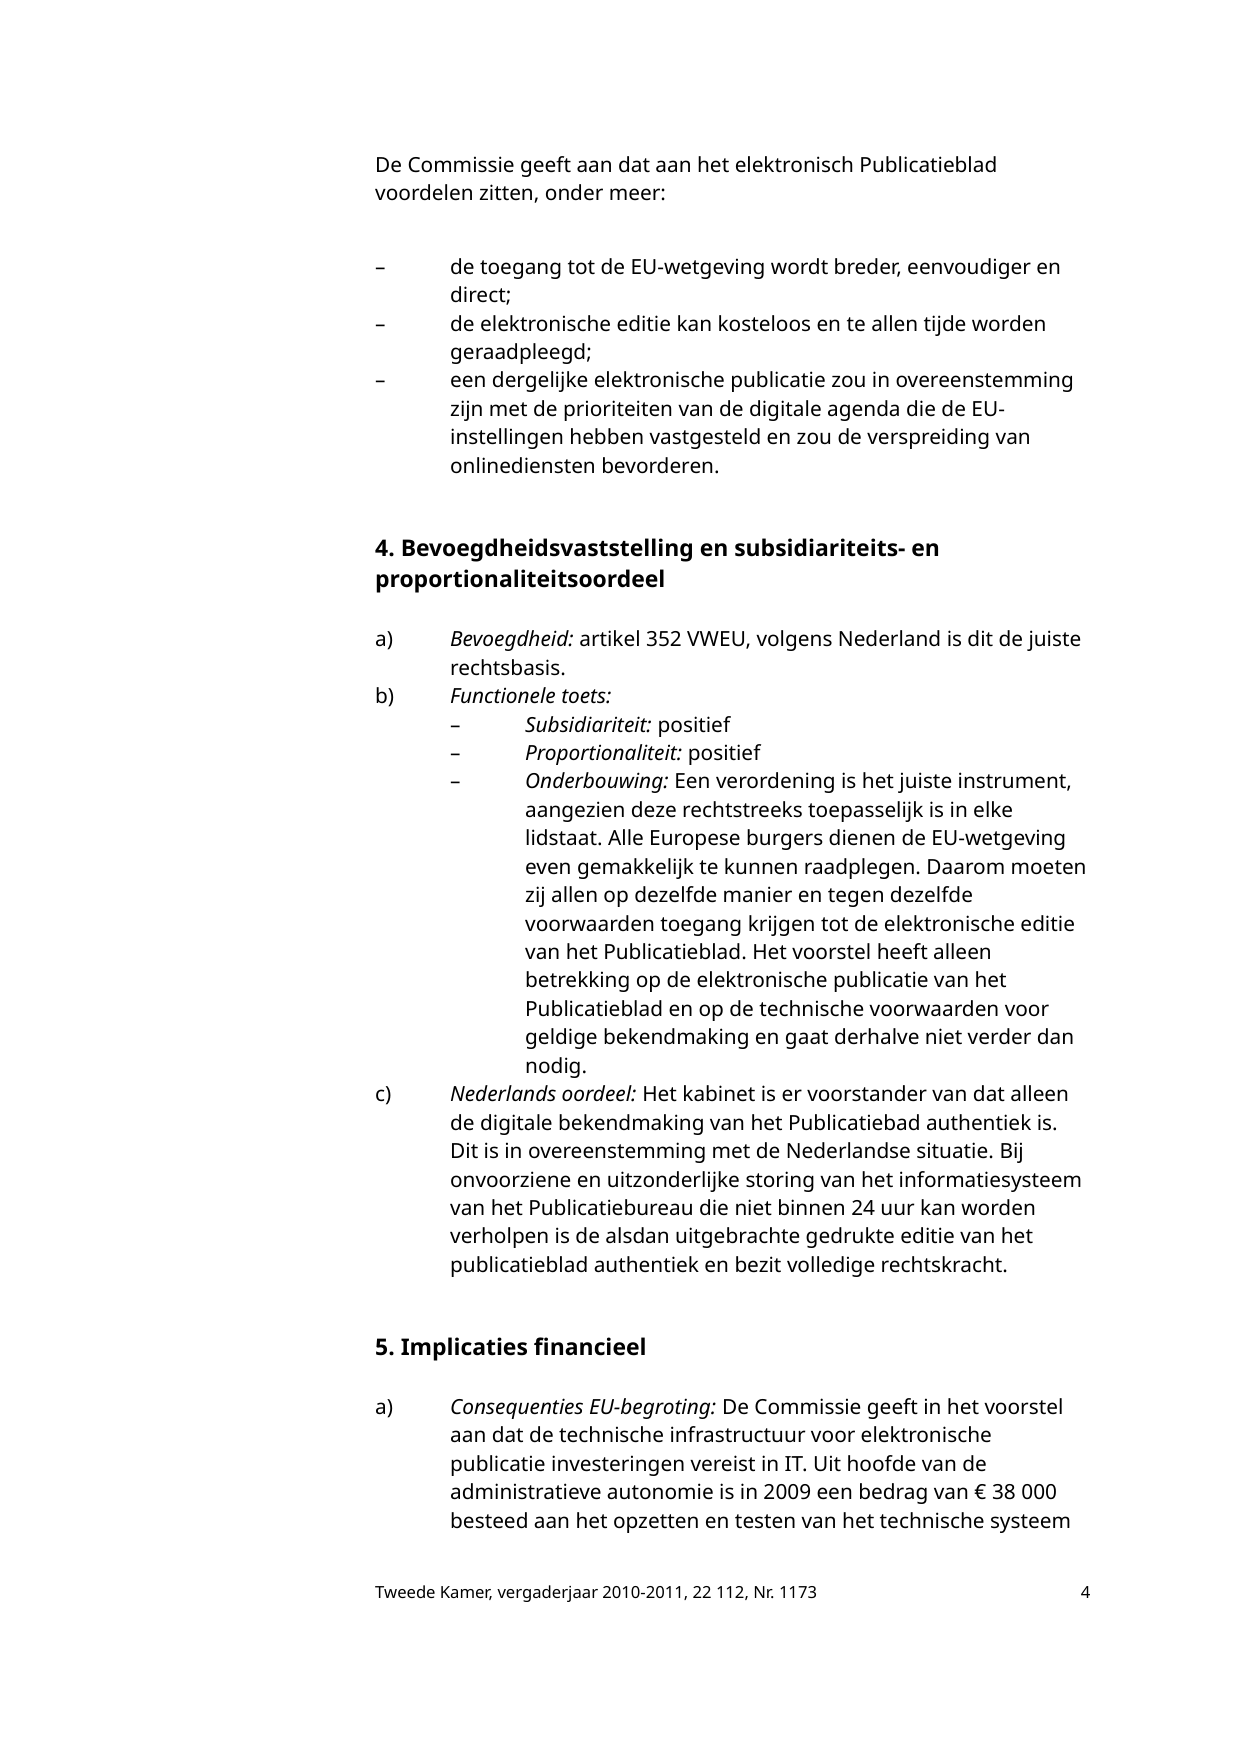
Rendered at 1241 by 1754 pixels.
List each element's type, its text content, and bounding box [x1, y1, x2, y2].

list de elektronische editie kan kosteloos en te allen tijde worden geraadpleegd; [375, 309, 1090, 366]
list Proportionaliteit: positief [450, 738, 1090, 767]
list een dergelijke elektronische publicatie zou in overeenstemming zijn met de prioriteiten van de digitale agenda die de EU-instellingen hebben vastgesteld en zou de verspreiding van onlinediensten bevorderen. [375, 366, 1090, 479]
subtitle 4. Bevoegdheidsvaststelling en subsidiariteits- en proportionaliteitsoordeel [375, 532, 1090, 594]
list de toegang tot de EU-wetgeving wordt breder, eenvoudiger en direct; [375, 252, 1090, 309]
list Onderbouwing: Een verordening is het juiste instrument, aangezien deze rechtstreeks toepasselijk is in elke lidstaat. Alle Europese burgers dienen de EU-wetgeving even gemakkelijk te kunnen raadplegen. Daarom moeten zij allen op dezelfde manier en tegen dezelfde voorwaarden toegang krijgen tot de elektronische editie van het Publicatieblad. Het voorstel heeft alleen betrekking op de elektronische publicatie van het Publicatieblad en op de technische voorwaarden voor geldige bekendmaking en gaat derhalve niet verder dan nodig. [450, 767, 1090, 1079]
list Bevoegdheid: artikel 352 VWEU, volgens Nederland is dit de juiste rechtsbasis. [375, 624, 1090, 681]
list Functionele toets: [375, 681, 1090, 710]
subtitle 5. Implicaties financieel [375, 1331, 1090, 1362]
list Nederlands oordeel: Het kabinet is er voorstander van dat alleen de digitale bekendmaking van het Publicatiebad authentiek is. Dit is in overeenstemming met de Nederlandse situatie. Bij onvoorziene en uitzonderlijke storing van het informatiesysteem van het Publicatiebureau die niet binnen 24 uur kan worden verholpen is de alsdan uitgebrachte gedrukte editie van het publicatieblad authentiek en bezit volledige rechtskracht. [375, 1079, 1090, 1278]
list Consequenties EU-begroting: De Commissie geeft in het voorstel aan dat de technische infrastructuur voor elektronische publicatie investeringen vereist in IT. Uit hoofde van de administratieve autonomie is in 2009 een bedrag van € 38 000 besteed aan het opzetten en testen van het technische systeem [375, 1392, 1090, 1534]
text De Commissie geeft aan dat aan het elektronisch Publicatieblad voordelen zitten, onder meer: [375, 150, 1090, 207]
list Subsidiariteit: positief [450, 710, 1090, 738]
